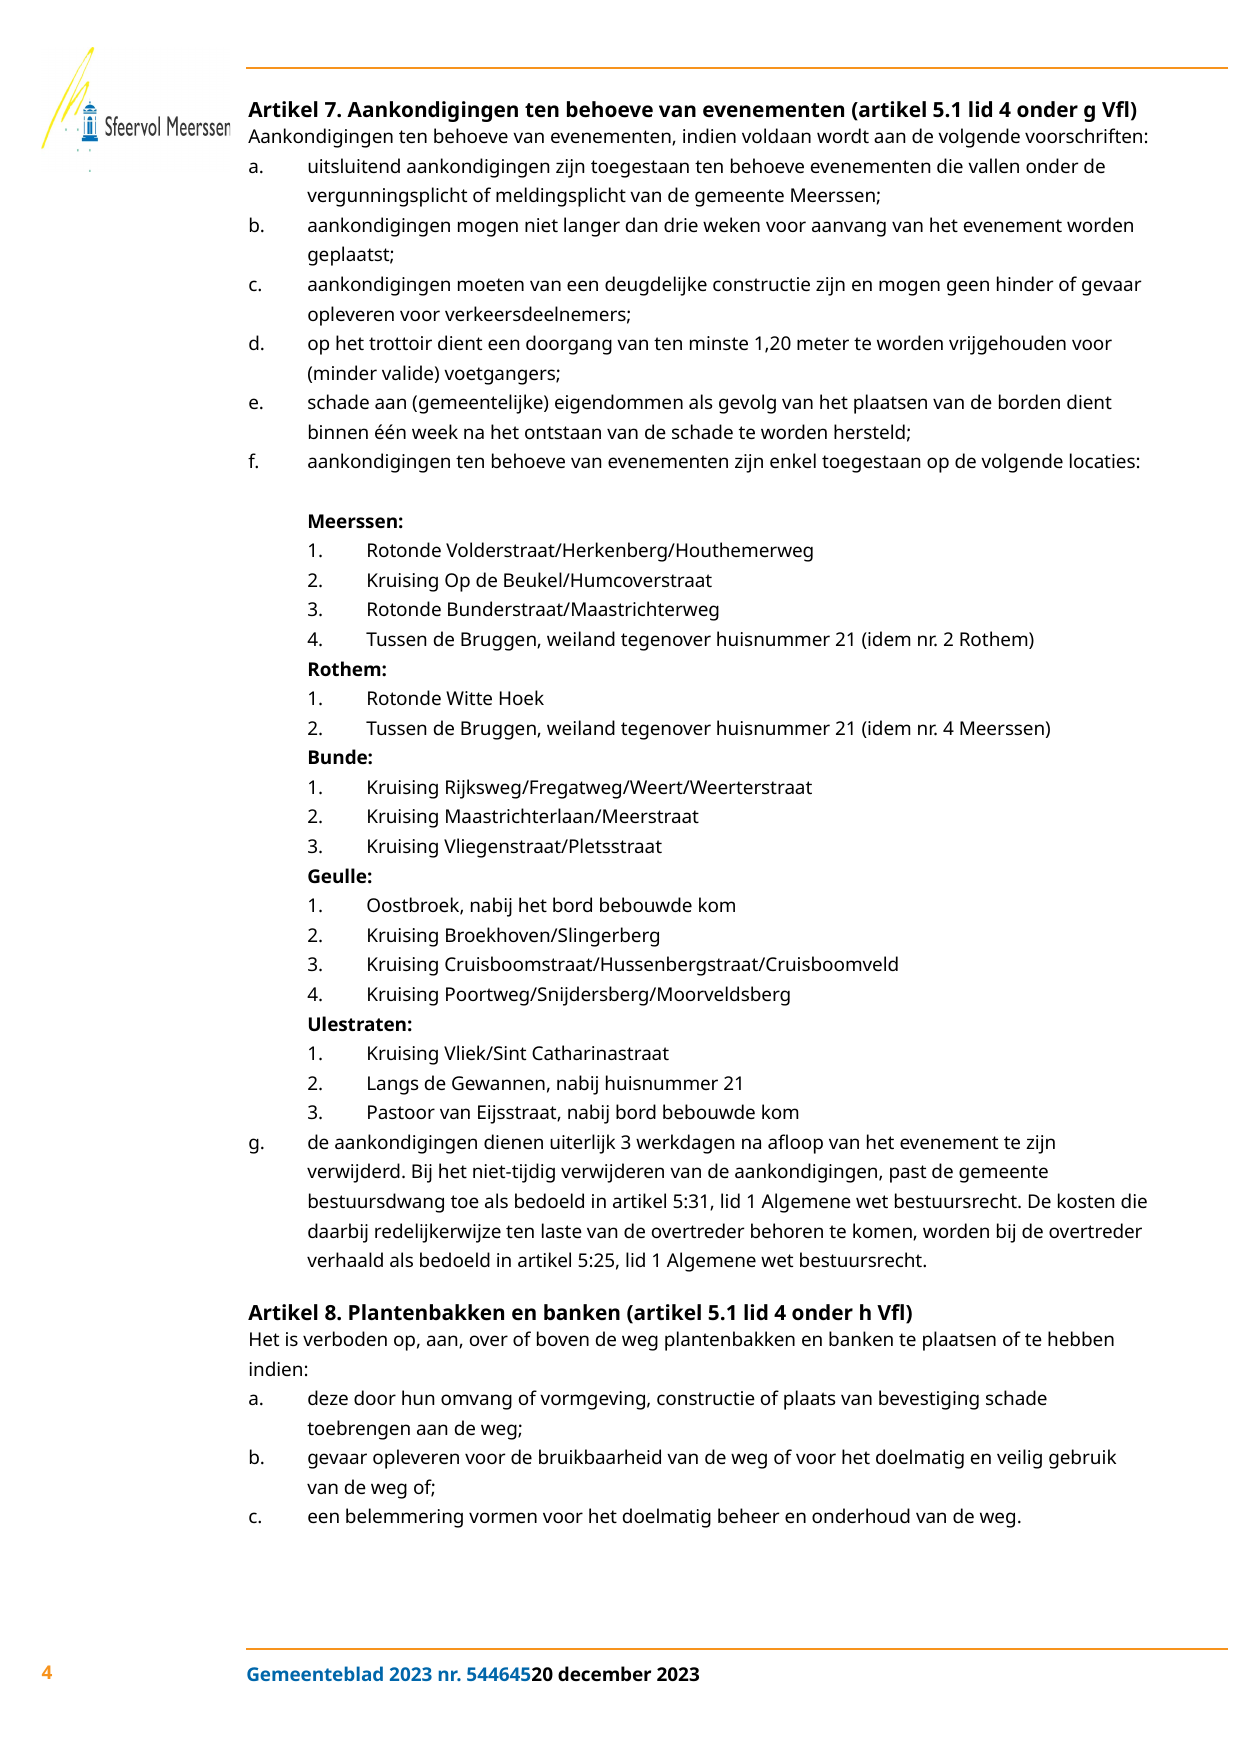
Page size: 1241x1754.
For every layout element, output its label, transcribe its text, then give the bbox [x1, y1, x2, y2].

list schade aan (gemeentelijke) eigendommen als gevolg van het plaatsen van de borden dient binnen één week na het ontstaan van de schade te worden hersteld; [248, 389, 1152, 445]
list op het trottoir dient een doorgang van ten minste 1,20 meter te worden vrijgehouden voor (minder valide) voetgangers; [248, 330, 1152, 386]
list aankondigingen ten behoeve van evenementen zijn enkel toegestaan op de volgende locaties: [248, 449, 1152, 474]
list Rotonde Witte Hoek [307, 685, 1152, 711]
list gevaar opleveren voor de bruikbaarheid van de weg of voor het doelmatig en veilig gebruik van de weg of; [248, 1444, 1152, 1500]
list Langs de Gewannen, nabij huisnummer 21 [307, 1070, 1152, 1096]
list Oostbroek, nabij het bord bebouwde kom [307, 892, 1152, 918]
list Kruising Op de Beukel/Humcoverstraat [307, 567, 1152, 593]
list Rotonde Volderstraat/Herkenberg/Houthemerweg [307, 537, 1152, 563]
picture [41, 47, 231, 172]
list Kruising Broekhoven/Slingerberg [307, 922, 1152, 948]
list een belemmering vormen voor het doelmatig beheer en onderhoud van de weg. [248, 1504, 1152, 1529]
list aankondigingen mogen niet langer dan drie weken voor aanvang van het evenement worden geplaatst; [248, 212, 1152, 267]
list Kruising Rijksweg/Fregatweg/Weert/Weerterstraat [307, 774, 1152, 800]
list Tussen de Bruggen, weiland tegenover huisnummer 21 (idem nr. 2 Rothem) [307, 626, 1152, 652]
list uitsluitend aankondigingen zijn toegestaan ten behoeve evenementen die vallen onder de vergunningsplicht of meldingsplicht van de gemeente Meerssen; [248, 153, 1152, 208]
list aankondigingen moeten van een deugdelijke constructie zijn en mogen geen hinder of gevaar opleveren voor verkeersdeelnemers; [248, 271, 1152, 326]
list Kruising Poortweg/Snijdersberg/Moorveldsberg [307, 981, 1152, 1007]
list Rothem: [248, 656, 1152, 681]
list Kruising Cruisboomstraat/Hussenbergstraat/Cruisboomveld [307, 952, 1152, 977]
list Tussen de Bruggen, weiland tegenover huisnummer 21 (idem nr. 4 Meerssen) [307, 715, 1152, 741]
list Geulle: [248, 863, 1152, 888]
list Ulestraten: [248, 1011, 1152, 1036]
text Artikel 8. Plantenbakken en banken (artikel 5.1 lid 4 onder h Vfl) [248, 1298, 1152, 1326]
list deze door hun omvang of vormgeving, constructie of plaats van bevestiging schade toebrengen aan de weg; [248, 1385, 1152, 1441]
list de aankondigingen dienen uiterlijk 3 werkdagen na afloop van het evenement te zijn verwijderd. Bij het niet-tijdig verwijderen van de aankondigingen, past de gemeente bestuursdwang toe als bedoeld in artikel 5:31, lid 1 Algemene wet bestuursrecht. De kosten die daarbij redelijkerwijze ten laste van de overtreder behoren te komen, worden bij de overtreder verhaald als bedoeld in artikel 5:25, lid 1 Algemene wet bestuursrecht. [248, 1129, 1152, 1273]
list Meerssen: [248, 508, 1152, 533]
list Kruising Vliek/Sint Catharinastraat [307, 1040, 1152, 1066]
text Aankondigingen ten behoeve van evenementen, indien voldaan wordt aan de volgende voorschriften: [248, 123, 1152, 149]
text Het is verboden op, aan, over of boven de weg plantenbakken en banken te plaatsen of te hebben indien: [248, 1326, 1152, 1382]
list Kruising Maastrichterlaan/Meerstraat [307, 804, 1152, 829]
list Rotonde Bunderstraat/Maastrichterweg [307, 597, 1152, 622]
list Bunde: [248, 744, 1152, 770]
list Kruising Vliegenstraat/Pletsstraat [307, 833, 1152, 859]
text Artikel 7. Aankondigingen ten behoeve van evenementen (artikel 5.1 lid 4 onder g Vfl) [248, 95, 1152, 123]
list Pastoor van Eijsstraat, nabij bord bebouwde kom [307, 1099, 1152, 1125]
